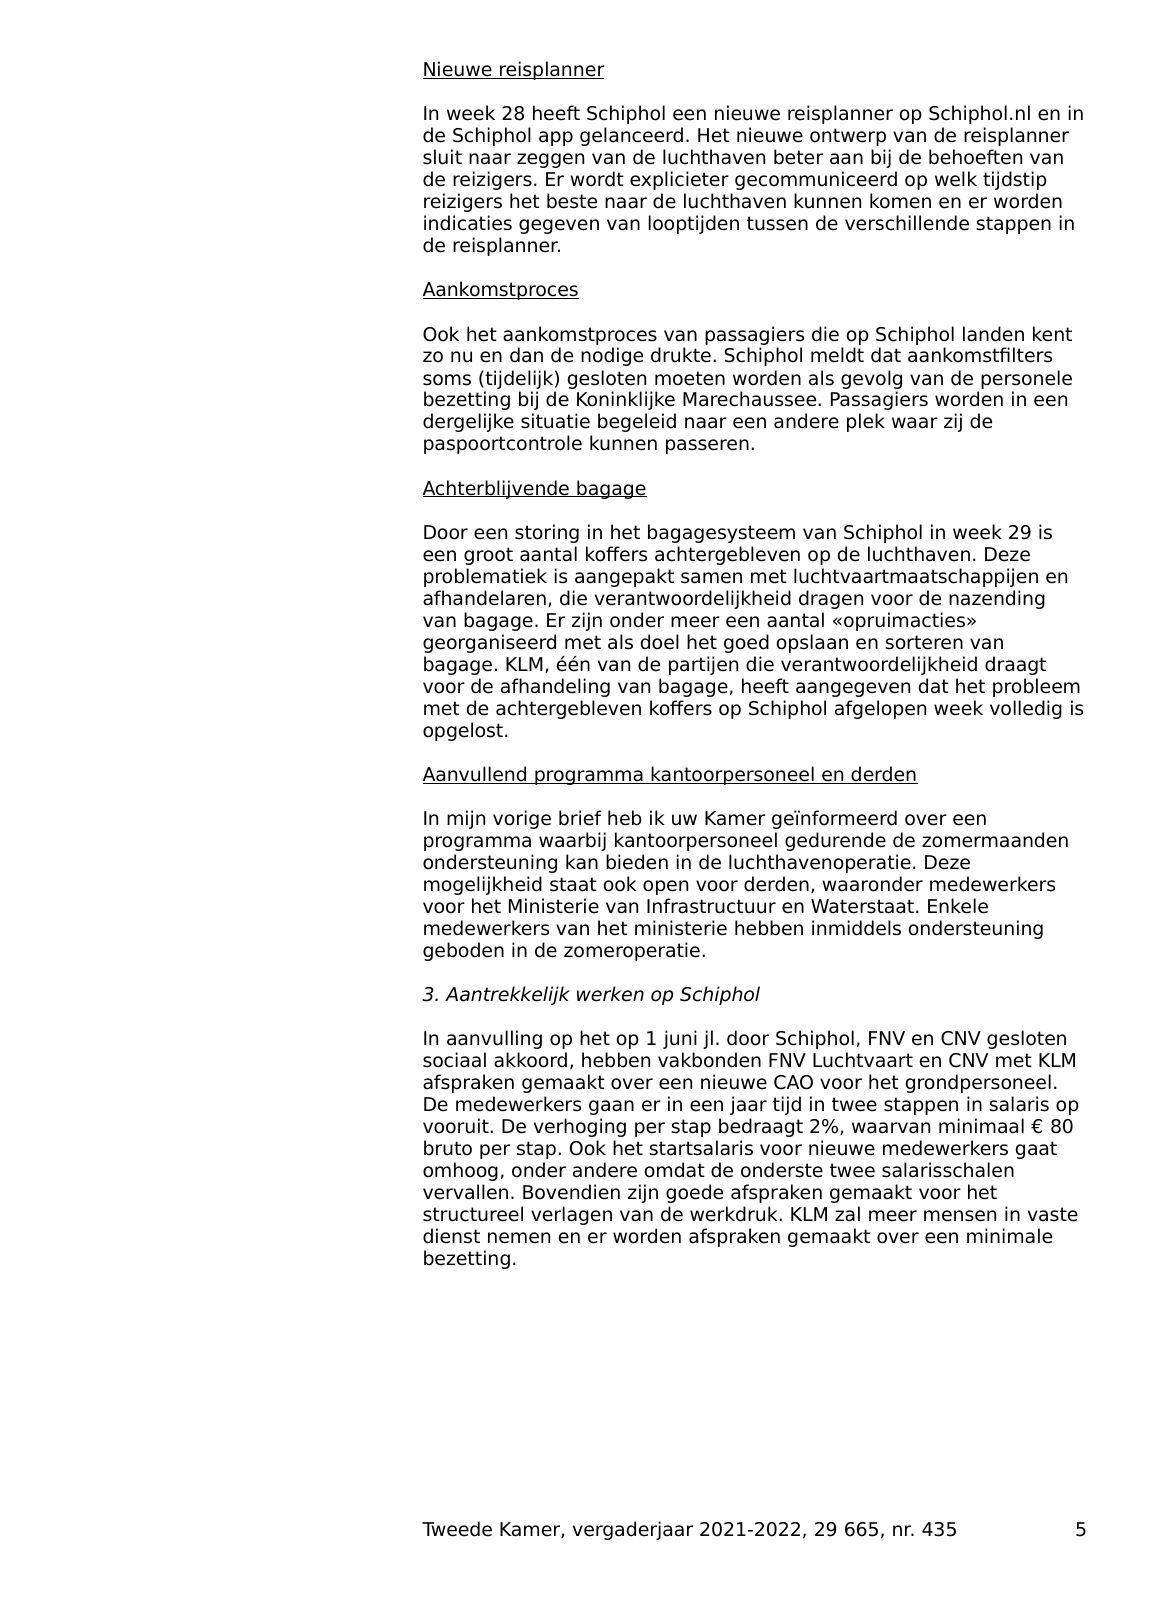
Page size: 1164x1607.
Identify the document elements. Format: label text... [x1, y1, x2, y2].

text In aanvulling op het op 1 juni jl. door Schiphol, FNV en CNV gesloten sociaal akkoord, hebben vakbonden FNV Luchtvaart en CNV met KLM afspraken gemaakt over een nieuwe CAO voor het grondpersoneel. De medewerkers gaan er in een jaar tijd in twee stappen in salaris op vooruit. De verhoging per stap bedraagt 2%, waarvan minimaal € 80 bruto per stap. Ook het startsalaris voor nieuwe medewerkers gaat omhoog, onder andere omdat de onderste twee salarisschalen vervallen. Bovendien zijn goede afspraken gemaakt voor het structureel verlagen van de werkdruk. KLM zal meer mensen in vaste dienst nemen en er worden afspraken gemaakt over een minimale bezetting. [422, 1028, 1087, 1270]
subtitle Nieuwe reisplanner [422, 59, 1087, 81]
subtitle Achterblijvende bagage [422, 477, 1087, 499]
text In mijn vorige brief heb ik uw Kamer geïnformeerd over een programma waarbij kantoorpersoneel gedurende de zomermaanden ondersteuning kan bieden in de luchthavenoperatie. Deze mogelijkheid staat ook open voor derden, waaronder medewerkers voor het Ministerie van Infrastructuur en Waterstaat. Enkele medewerkers van het ministerie hebben inmiddels ondersteuning geboden in de zomeroperatie. [422, 808, 1087, 962]
subtitle 3. Aantrekkelijk werken op Schiphol [422, 984, 1087, 1006]
text In week 28 heeft Schiphol een nieuwe reisplanner op Schiphol.nl en in de Schiphol app gelanceerd. Het nieuwe ontwerp van de reisplanner sluit naar zeggen van de luchthaven beter aan bij de behoeften van de reizigers. Er wordt explicieter gecommuniceerd op welk tijdstip reizigers het beste naar de luchthaven kunnen komen en er worden indicaties gegeven van looptijden tussen de verschillende stappen in de reisplanner. [422, 103, 1087, 257]
text Ook het aankomstproces van passagiers die op Schiphol landen kent zo nu en dan de nodige drukte. Schiphol meldt dat aankomstfilters soms (tijdelijk) gesloten moeten worden als gevolg van de personele bezetting bij de Koninklijke Marechaussee. Passagiers worden in een dergelijke situatie begeleid naar een andere plek waar zij de paspoortcontrole kunnen passeren. [422, 323, 1087, 455]
subtitle Aankomstproces [422, 279, 1087, 301]
text Door een storing in het bagagesysteem van Schiphol in week 29 is een groot aantal koffers achtergebleven op de luchthaven. Deze problematiek is aangepakt samen met luchtvaartmaatschappijen en afhandelaren, die verantwoordelijkheid dragen voor de nazending van bagage. Er zijn onder meer een aantal «opruimacties» georganiseerd met als doel het goed opslaan en sorteren van bagage. KLM, één van de partijen die verantwoordelijkheid draagt voor de afhandeling van bagage, heeft aangegeven dat het probleem met de achtergebleven koffers op Schiphol afgelopen week volledig is opgelost. [422, 522, 1087, 741]
subtitle Aanvullend programma kantoorpersoneel en derden [422, 764, 1087, 786]
